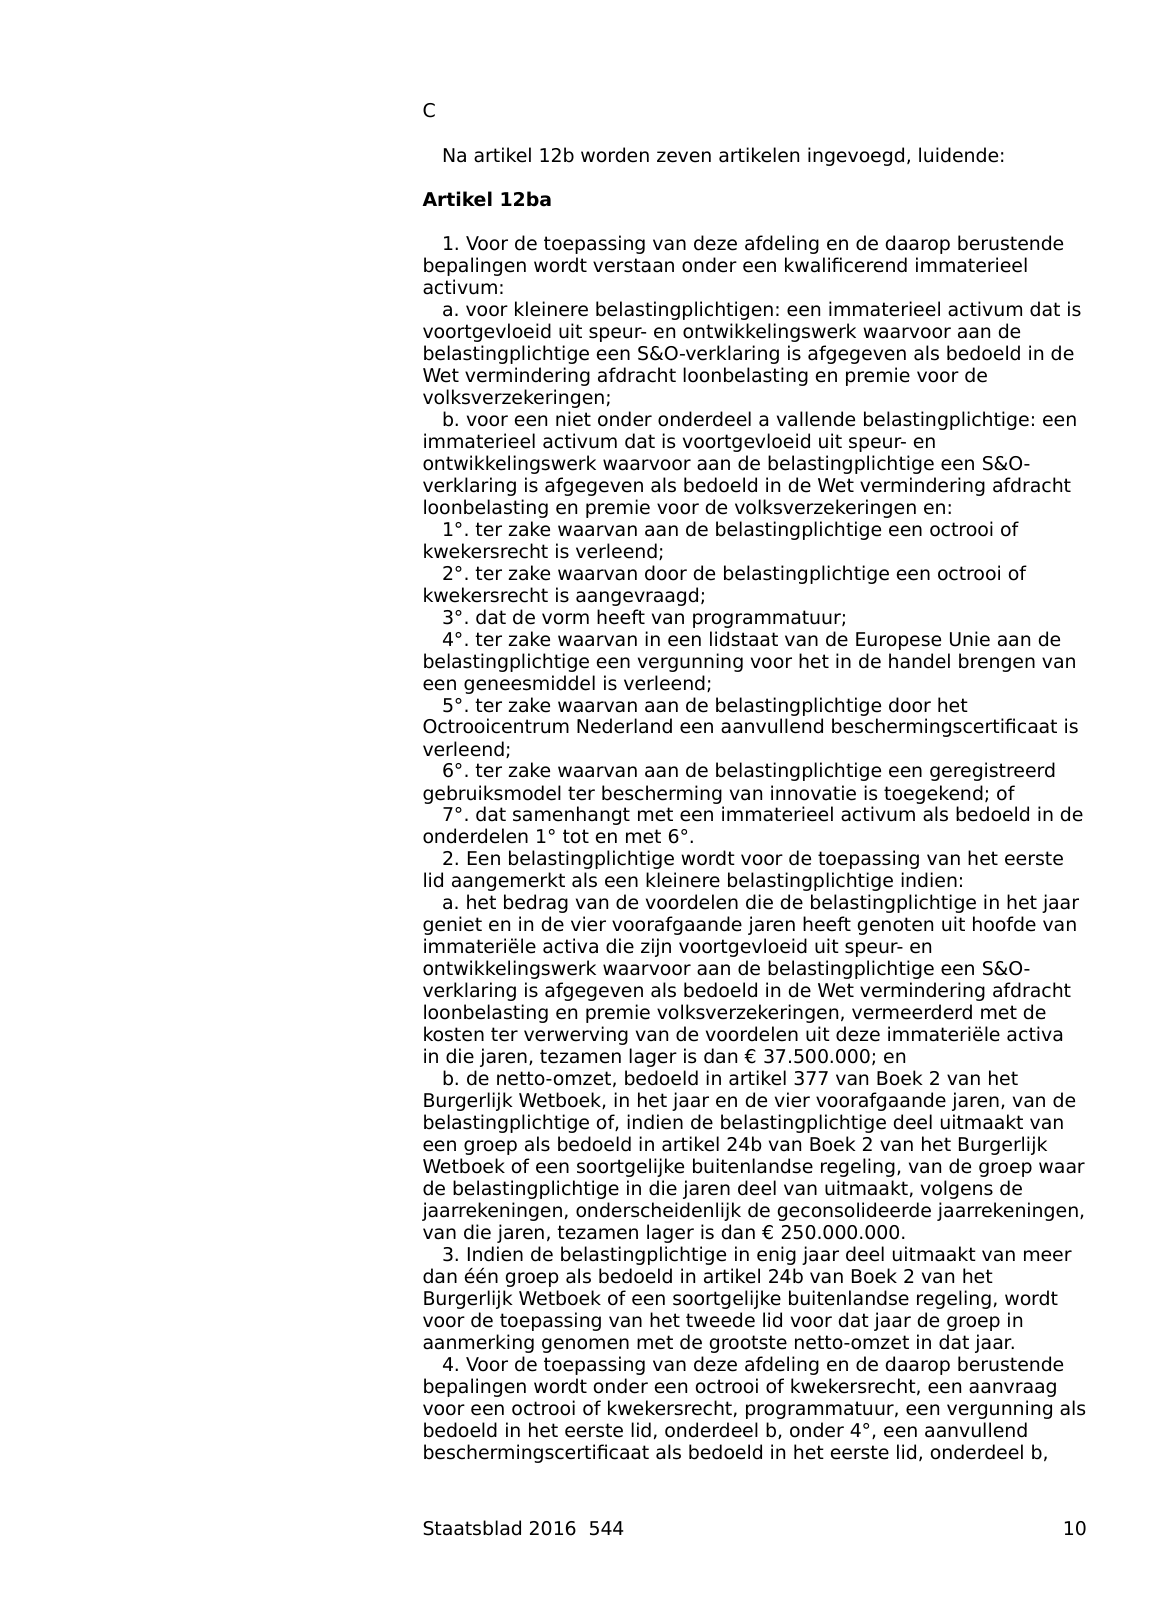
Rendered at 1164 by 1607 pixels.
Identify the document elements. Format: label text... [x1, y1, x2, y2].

text 4. Voor de toepassing van deze afdeling en de daarop berustende bepalingen wordt onder een octrooi of kwekersrecht, een aanvraag voor een octrooi of kwekersrecht, programmatuur, een vergunning als bedoeld in het eerste lid, onderdeel b, onder 4°, een aanvullend beschermingscertificaat als bedoeld in het eerste lid, onderdeel b, [422, 1354, 1087, 1464]
text 6°. ter zake waarvan aan de belastingplichtige een geregistreerd gebruiksmodel ter bescherming van innovatie is toegekend; of [422, 760, 1087, 804]
text C [422, 100, 1087, 122]
text a. voor kleinere belastingplichtigen: een immaterieel activum dat is voortgevloeid uit speur- en ontwikkelingswerk waarvoor aan de belastingplichtige een S&O-verklaring is afgegeven als bedoeld in de Wet vermindering afdracht loonbelasting en premie voor de volksverzekeringen; [422, 299, 1087, 409]
text 3°. dat de vorm heeft van programmatuur; [422, 607, 1087, 628]
text 4°. ter zake waarvan in een lidstaat van de Europese Unie aan de belastingplichtige een vergunning voor het in de handel brengen van een geneesmiddel is verleend; [422, 628, 1087, 694]
text 5°. ter zake waarvan aan de belastingplichtige door het Octrooicentrum Nederland een aanvullend beschermingscertificaat is verleend; [422, 694, 1087, 760]
text Na artikel 12b worden zeven artikelen ingevoegd, luidende: [422, 144, 1087, 167]
subtitle Artikel 12ba [422, 189, 1087, 211]
text b. voor een niet onder onderdeel a vallende belastingplichtige: een immaterieel activum dat is voortgevloeid uit speur- en ontwikkelingswerk waarvoor aan de belastingplichtige een S&O-verklaring is afgegeven als bedoeld in de Wet vermindering afdracht loonbelasting en premie voor de volksverzekeringen en: [422, 409, 1087, 519]
text 7°. dat samenhangt met een immaterieel activum als bedoeld in de onderdelen 1° tot en met 6°. [422, 804, 1087, 848]
text 1. Voor de toepassing van deze afdeling en de daarop berustende bepalingen wordt verstaan onder een kwalificerend immaterieel activum: [422, 233, 1087, 299]
text 2. Een belastingplichtige wordt voor de toepassing van het eerste lid aangemerkt als een kleinere belastingplichtige indien: [422, 848, 1087, 892]
text 1°. ter zake waarvan aan de belastingplichtige een octrooi of kwekersrecht is verleend; [422, 519, 1087, 563]
text 3. Indien de belastingplichtige in enig jaar deel uitmaakt van meer dan één groep als bedoeld in artikel 24b van Boek 2 van het Burgerlijk Wetboek of een soortgelijke buitenlandse regeling, wordt voor de toepassing van het tweede lid voor dat jaar de groep in aanmerking genomen met de grootste netto-omzet in dat jaar. [422, 1244, 1087, 1354]
text 2°. ter zake waarvan door de belastingplichtige een octrooi of kwekersrecht is aangevraagd; [422, 563, 1087, 607]
text b. de netto-omzet, bedoeld in artikel 377 van Boek 2 van het Burgerlijk Wetboek, in het jaar en de vier voorafgaande jaren, van de belastingplichtige of, indien de belastingplichtige deel uitmaakt van een groep als bedoeld in artikel 24b van Boek 2 van het Burgerlijk Wetboek of een soortgelijke buitenlandse regeling, van de groep waar de belastingplichtige in die jaren deel van uitmaakt, volgens de jaarrekeningen, onderscheidenlijk de geconsolideerde jaarrekeningen, van die jaren, tezamen lager is dan € 250.000.000. [422, 1068, 1087, 1244]
text a. het bedrag van de voordelen die de belastingplichtige in het jaar geniet en in de vier voorafgaande jaren heeft genoten uit hoofde van immateriële activa die zijn voortgevloeid uit speur- en ontwikkelingswerk waarvoor aan de belastingplichtige een S&O-verklaring is afgegeven als bedoeld in de Wet vermindering afdracht loonbelasting en premie volksverzekeringen, vermeerderd met de kosten ter verwerving van de voordelen uit deze immateriële activa in die jaren, tezamen lager is dan € 37.500.000; en [422, 892, 1087, 1068]
